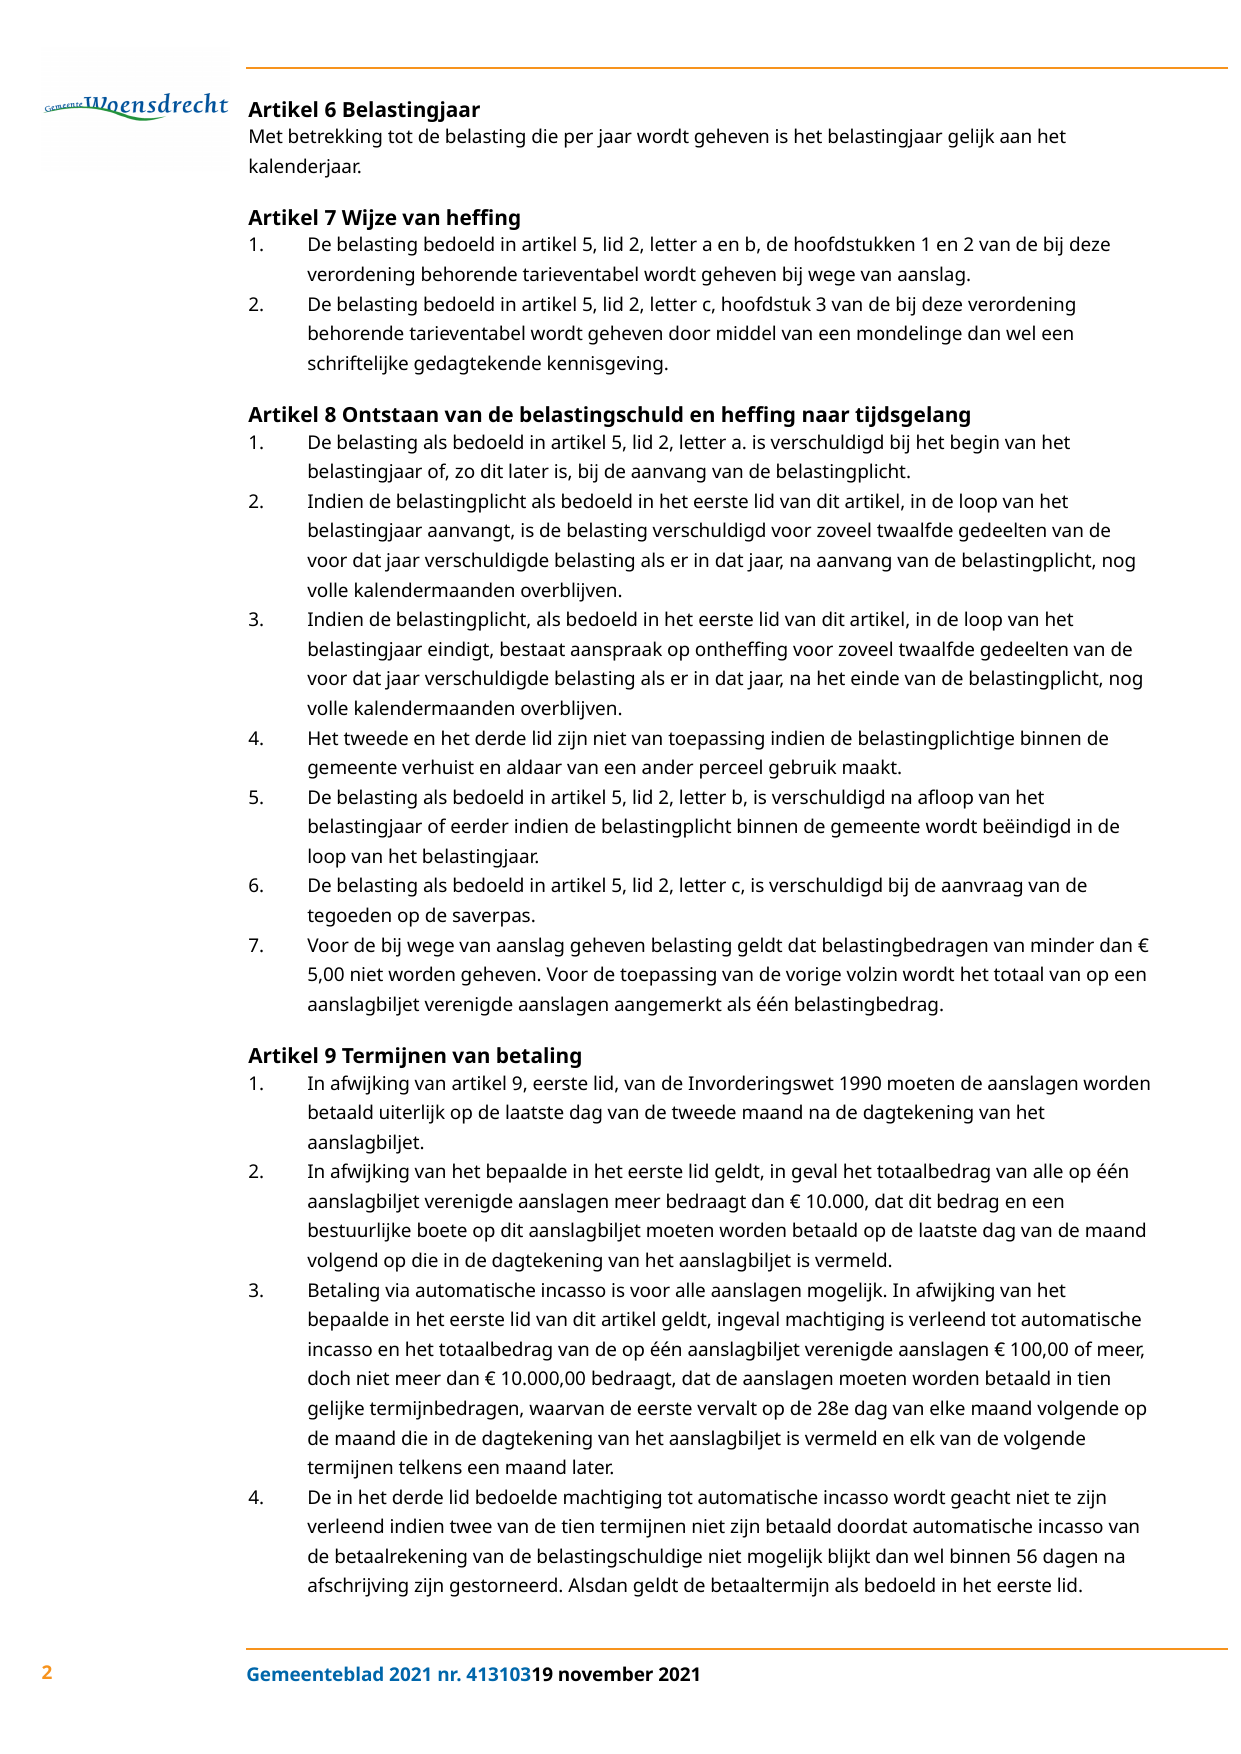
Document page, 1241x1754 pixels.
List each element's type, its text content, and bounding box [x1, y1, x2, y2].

text Artikel 8 Ontstaan van de belastingschuld en heffing naar tijdsgelang [248, 400, 1152, 429]
list De belasting als bedoeld in artikel 5, lid 2, letter c, is verschuldigd bij de aanvraag van de tegoeden op de saverpas. [248, 873, 1152, 928]
list Indien de belastingplicht als bedoeld in het eerste lid van dit artikel, in de loop van het belastingjaar aanvangt, is de belasting verschuldigd voor zoveel twaalfde gedeelten van de voor dat jaar verschuldigde belasting als er in dat jaar, na aanvang van de belastingplicht, nog volle kalendermaanden overblijven. [248, 488, 1152, 602]
list Betaling via automatische incasso is voor alle aanslagen mogelijk. In afwijking van het bepaalde in het eerste lid van dit artikel geldt, ingeval machtiging is verleend tot automatische incasso en het totaalbedrag van de op één aanslagbiljet verenigde aanslagen € 100,00 of meer, doch niet meer dan € 10.000,00 bedraagt, dat de aanslagen moeten worden betaald in tien gelijke termijnbedragen, waarvan de eerste vervalt op de 28e dag van elke maand volgende op de maand die in de dagtekening van het aanslagbiljet is vermeld en elk van de volgende termijnen telkens een maand later. [248, 1277, 1152, 1480]
list De in het derde lid bedoelde machtiging tot automatische incasso wordt geacht niet te zijn verleend indien twee van de tien termijnen niet zijn betaald doordat automatische incasso van de betaalrekening van de belastingschuldige niet mogelijk blijkt dan wel binnen 56 dagen na afschrijving zijn gestorneerd. Alsdan geldt de betaaltermijn als bedoeld in het eerste lid. [248, 1484, 1152, 1598]
list De belasting bedoeld in artikel 5, lid 2, letter a en b, de hoofdstukken 1 en 2 van de bij deze verordening behorende tarieventabel wordt geheven bij wege van aanslag. [248, 232, 1152, 287]
list Het tweede en het derde lid zijn niet van toepassing indien de belastingplichtige binnen de gemeente verhuist en aldaar van een ander perceel gebruik maakt. [248, 725, 1152, 780]
text Artikel 9 Termijnen van betaling [248, 1041, 1152, 1070]
list Voor de bij wege van aanslag geheven belasting geldt dat belastingbedragen van minder dan € 5,00 niet worden geheven. Voor de toepassing van de vorige volzin wordt het totaal van op een aanslagbiljet verenigde aanslagen aangemerkt als één belastingbedrag. [248, 932, 1152, 1017]
list Indien de belastingplicht, als bedoeld in het eerste lid van dit artikel, in de loop van het belastingjaar eindigt, bestaat aanspraak op ontheffing voor zoveel twaalfde gedeelten van de voor dat jaar verschuldigde belasting als er in dat jaar, na het einde van de belastingplicht, nog volle kalendermaanden overblijven. [248, 606, 1152, 721]
picture [41, 47, 231, 172]
list De belasting bedoeld in artikel 5, lid 2, letter c, hoofdstuk 3 van de bij deze verordening behorende tarieventabel wordt geheven door middel van een mondelinge dan wel een schriftelijke gedagtekende kennisgeving. [248, 291, 1152, 376]
list De belasting als bedoeld in artikel 5, lid 2, letter b, is verschuldigd na afloop van het belastingjaar of eerder indien de belastingplicht binnen de gemeente wordt beëindigd in de loop van het belastingjaar. [248, 784, 1152, 869]
list In afwijking van het bepaalde in het eerste lid geldt, in geval het totaalbedrag van alle op één aanslagbiljet verenigde aanslagen meer bedraagt dan € 10.000, dat dit bedrag en een bestuurlijke boete op dit aanslagbiljet moeten worden betaald op de laatste dag van de maand volgend op die in de dagtekening van het aanslagbiljet is vermeld. [248, 1158, 1152, 1273]
text Met betrekking tot de belasting die per jaar wordt geheven is het belastingjaar gelijk aan het kalenderjaar. [248, 123, 1152, 178]
list In afwijking van artikel 9, eerste lid, van de Invorderingswet 1990 moeten de aanslagen worden betaald uiterlijk op de laatste dag van de tweede maand na de dagtekening van het aanslagbiljet. [248, 1070, 1152, 1155]
text Artikel 7 Wijze van heffing [248, 203, 1152, 232]
list De belasting als bedoeld in artikel 5, lid 2, letter a. is verschuldigd bij het begin van het belastingjaar of, zo dit later is, bij de aanvang van de belastingplicht. [248, 429, 1152, 484]
text Artikel 6 Belastingjaar [248, 95, 1152, 123]
